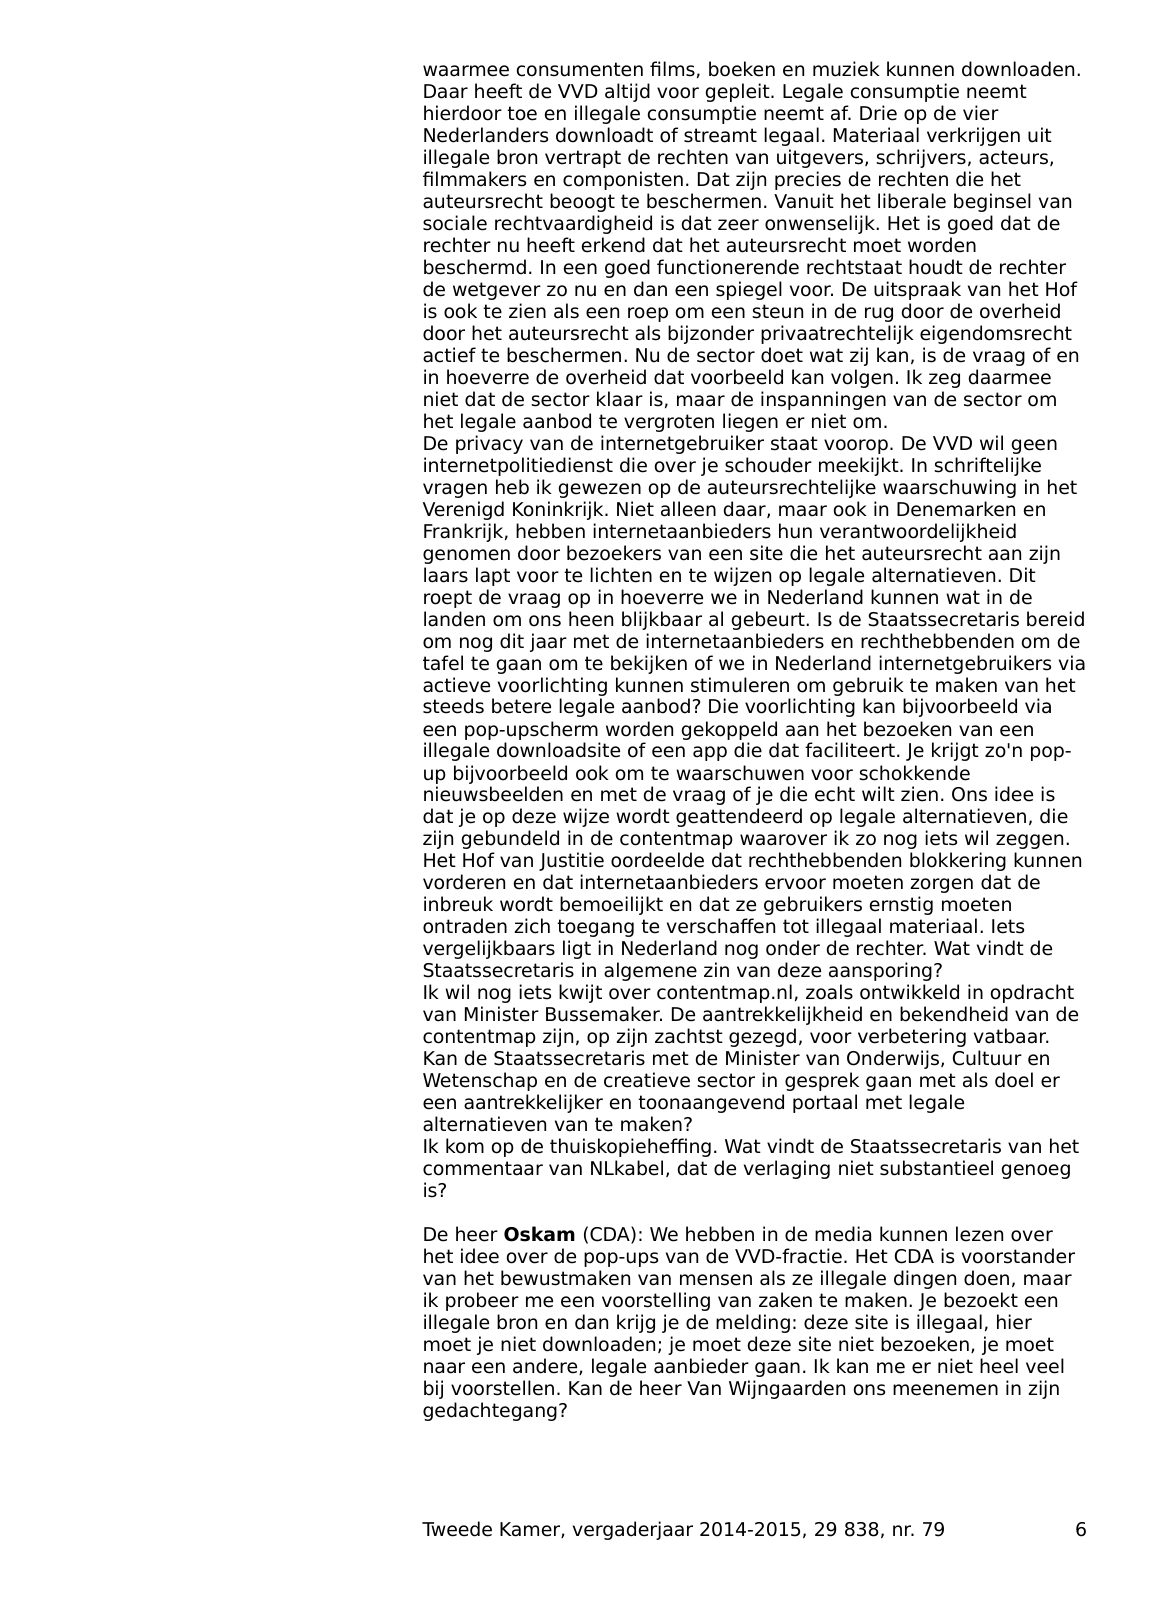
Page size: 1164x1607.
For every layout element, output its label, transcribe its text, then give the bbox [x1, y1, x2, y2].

text waarmee consumenten films, boeken en muziek kunnen downloaden. Daar heeft de VVD altijd voor gepleit. Legale consumptie neemt hierdoor toe en illegale consumptie neemt af. Drie op de vier Nederlanders downloadt of streamt legaal. Materiaal verkrijgen uit illegale bron vertrapt de rechten van uitgevers, schrijvers, acteurs, filmmakers en componisten. Dat zijn precies de rechten die het auteursrecht beoogt te beschermen. Vanuit het liberale beginsel van sociale rechtvaardigheid is dat zeer onwenselijk. Het is goed dat de rechter nu heeft erkend dat het auteursrecht moet worden beschermd. In een goed functionerende rechtstaat houdt de rechter de wetgever zo nu en dan een spiegel voor. De uitspraak van het Hof is ook te zien als een roep om een steun in de rug door de overheid door het auteursrecht als bijzonder privaatrechtelijk eigendomsrecht actief te beschermen. Nu de sector doet wat zij kan, is de vraag of en in hoeverre de overheid dat voorbeeld kan volgen. Ik zeg daarmee niet dat de sector klaar is, maar de inspanningen van de sector om het legale aanbod te vergroten liegen er niet om. [422, 59, 1087, 433]
text De privacy van de internetgebruiker staat voorop. De VVD wil geen internetpolitiedienst die over je schouder meekijkt. In schriftelijke vragen heb ik gewezen op de auteursrechtelijke waarschuwing in het Verenigd Koninkrijk. Niet alleen daar, maar ook in Denemarken en Frankrijk, hebben internetaanbieders hun verantwoordelijkheid genomen door bezoekers van een site die het auteursrecht aan zijn laars lapt voor te lichten en te wijzen op legale alternatieven. Dit roept de vraag op in hoeverre we in Nederland kunnen wat in de landen om ons heen blijkbaar al gebeurt. Is de Staatssecretaris bereid om nog dit jaar met de internetaanbieders en rechthebbenden om de tafel te gaan om te bekijken of we in Nederland internetgebruikers via actieve voorlichting kunnen stimuleren om gebruik te maken van het steeds betere legale aanbod? Die voorlichting kan bijvoorbeeld via een pop-upscherm worden gekoppeld aan het bezoeken van een illegale downloadsite of een app die dat faciliteert. Je krijgt zo'n pop-up bijvoorbeeld ook om te waarschuwen voor schokkende nieuwsbeelden en met de vraag of je die echt wilt zien. Ons idee is dat je op deze wijze wordt geattendeerd op legale alternatieven, die zijn gebundeld in de contentmap waarover ik zo nog iets wil zeggen. [422, 433, 1087, 850]
text Ik kom op de thuiskopieheffing. Wat vindt de Staatssecretaris van het commentaar van NLkabel, dat de verlaging niet substantieel genoeg is? [422, 1136, 1087, 1202]
text De heer Oskam (CDA): We hebben in de media kunnen lezen over het idee over de pop-ups van de VVD-fractie. Het CDA is voorstander van het bewustmaken van mensen als ze illegale dingen doen, maar ik probeer me een voorstelling van zaken te maken. Je bezoekt een illegale bron en dan krijg je de melding: deze site is illegaal, hier moet je niet downloaden; je moet deze site niet bezoeken, je moet naar een andere, legale aanbieder gaan. Ik kan me er niet heel veel bij voorstellen. Kan de heer Van Wijngaarden ons meenemen in zijn gedachtegang? [422, 1224, 1087, 1422]
text Ik wil nog iets kwijt over contentmap.nl, zoals ontwikkeld in opdracht van Minister Bussemaker. De aantrekkelijkheid en bekendheid van de contentmap zijn, op zijn zachtst gezegd, voor verbetering vatbaar. Kan de Staatssecretaris met de Minister van Onderwijs, Cultuur en Wetenschap en de creatieve sector in gesprek gaan met als doel er een aantrekkelijker en toonaangevend portaal met legale alternatieven van te maken? [422, 982, 1087, 1136]
text Het Hof van Justitie oordeelde dat rechthebbenden blokkering kunnen vorderen en dat internetaanbieders ervoor moeten zorgen dat de inbreuk wordt bemoeilijkt en dat ze gebruikers ernstig moeten ontraden zich toegang te verschaffen tot illegaal materiaal. Iets vergelijkbaars ligt in Nederland nog onder de rechter. Wat vindt de Staatssecretaris in algemene zin van deze aansporing? [422, 850, 1087, 982]
